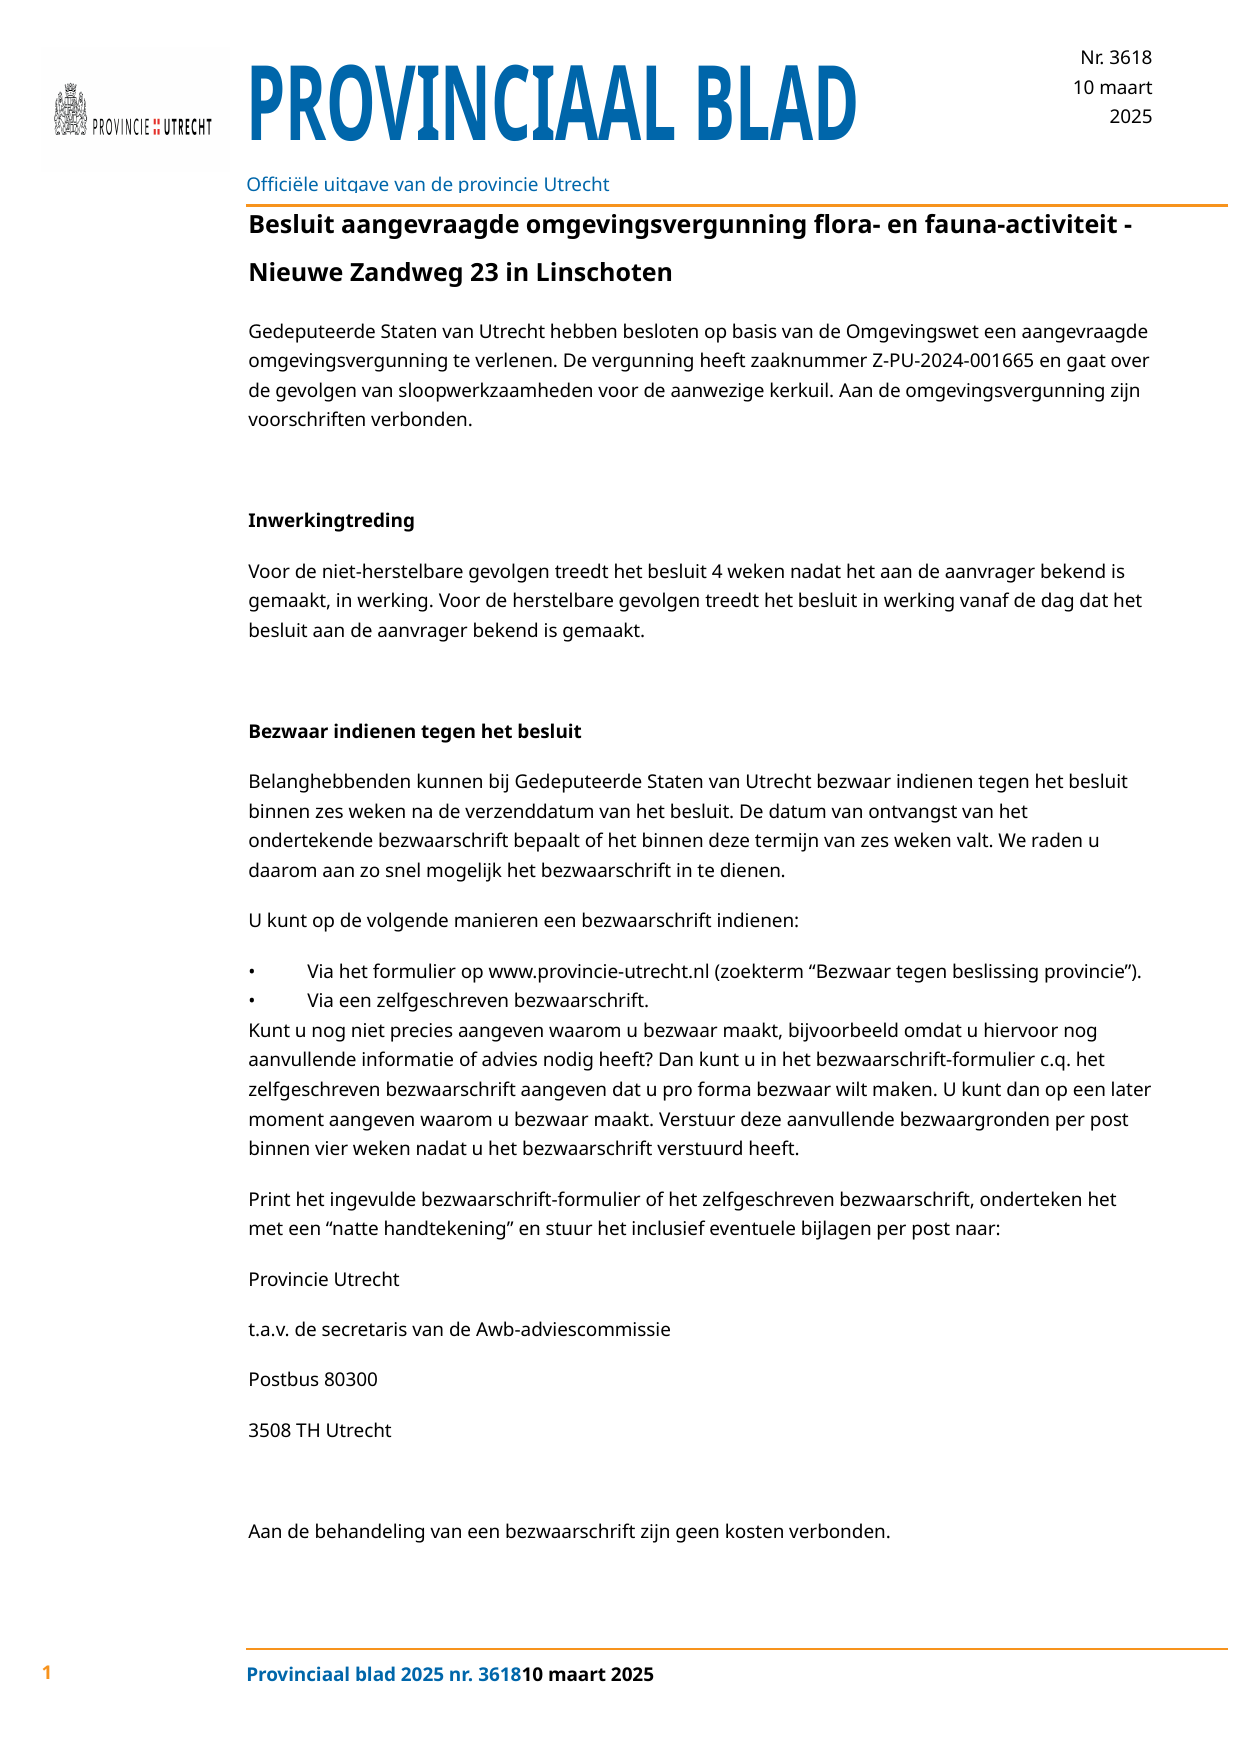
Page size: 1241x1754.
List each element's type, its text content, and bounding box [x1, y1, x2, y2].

text Voor de niet-herstelbare gevolgen treedt het besluit 4 weken nadat het aan de aanvrager bekend is gemaakt, in werking. Voor de herstelbare gevolgen treedt het besluit in werking vanaf de dag dat het besluit aan de aanvrager bekend is gemaakt. [248, 558, 1152, 643]
list Via het formulier op www.provincie-utrecht.nl (zoekterm “Bezwaar tegen beslissing provincie”). [248, 958, 1152, 984]
picture [41, 47, 231, 172]
text Besluit aangevraagde omgevingsvergunning flora- en fauna-activiteit - Nieuwe Zandweg 23 in Linschoten [248, 207, 1152, 288]
text Gedeputeerde Staten van Utrecht hebben besloten op basis van de Omgevingswet een aangevraagde omgevingsvergunning te verlenen. De vergunning heeft zaaknummer Z-PU-2024-001665 en gaat over de gevolgen van sloopwerkzaamheden voor de aanwezige kerkuil. Aan de omgevingsvergunning zijn voorschriften verbonden. [248, 318, 1152, 432]
text Provincie Utrecht [248, 1266, 1152, 1292]
text Bezwaar indienen tegen het besluit [248, 718, 1152, 744]
text Belanghebbenden kunnen bij Gedeputeerde Staten van Utrecht bezwaar indienen tegen het besluit binnen zes weken na de verzenddatum van het besluit. De datum van ontvangst van het ondertekende bezwaarschrift bepaalt of het binnen deze termijn van zes weken valt. We raden u daarom aan zo snel mogelijk het bezwaarschrift in te dienen. [248, 768, 1152, 883]
text Inwerkingtreding [248, 507, 1152, 533]
text Print het ingevulde bezwaarschrift-formulier of het zelfgeschreven bezwaarschrift, onderteken het met een “natte handtekening” en stuur het inclusief eventuele bijlagen per post naar: [248, 1186, 1152, 1241]
list Via een zelfgeschreven bezwaarschrift. [248, 987, 1152, 1013]
text t.a.v. de secretaris van de Awb-adviescommissie [248, 1316, 1152, 1342]
text 3508 TH Utrecht [248, 1417, 1152, 1443]
text Postbus 80300 [248, 1367, 1152, 1392]
text Aan de behandeling van een bezwaarschrift zijn geen kosten verbonden. [248, 1518, 1152, 1544]
text U kunt op de volgende manieren een bezwaarschrift indienen: [248, 907, 1152, 933]
text Kunt u nog niet precies aangeven waarom u bezwaar maakt, bijvoorbeeld omdat u hiervoor nog aanvullende informatie of advies nodig heeft? Dan kunt u in het bezwaarschrift-formulier c.q. het zelfgeschreven bezwaarschrift aangeven dat u pro forma bezwaar wilt maken. U kunt dan op een later moment aangeven waarom u bezwaar maakt. Verstuur deze aanvullende bezwaargronden per post binnen vier weken nadat u het bezwaarschrift verstuurd heeft. [248, 1017, 1152, 1161]
